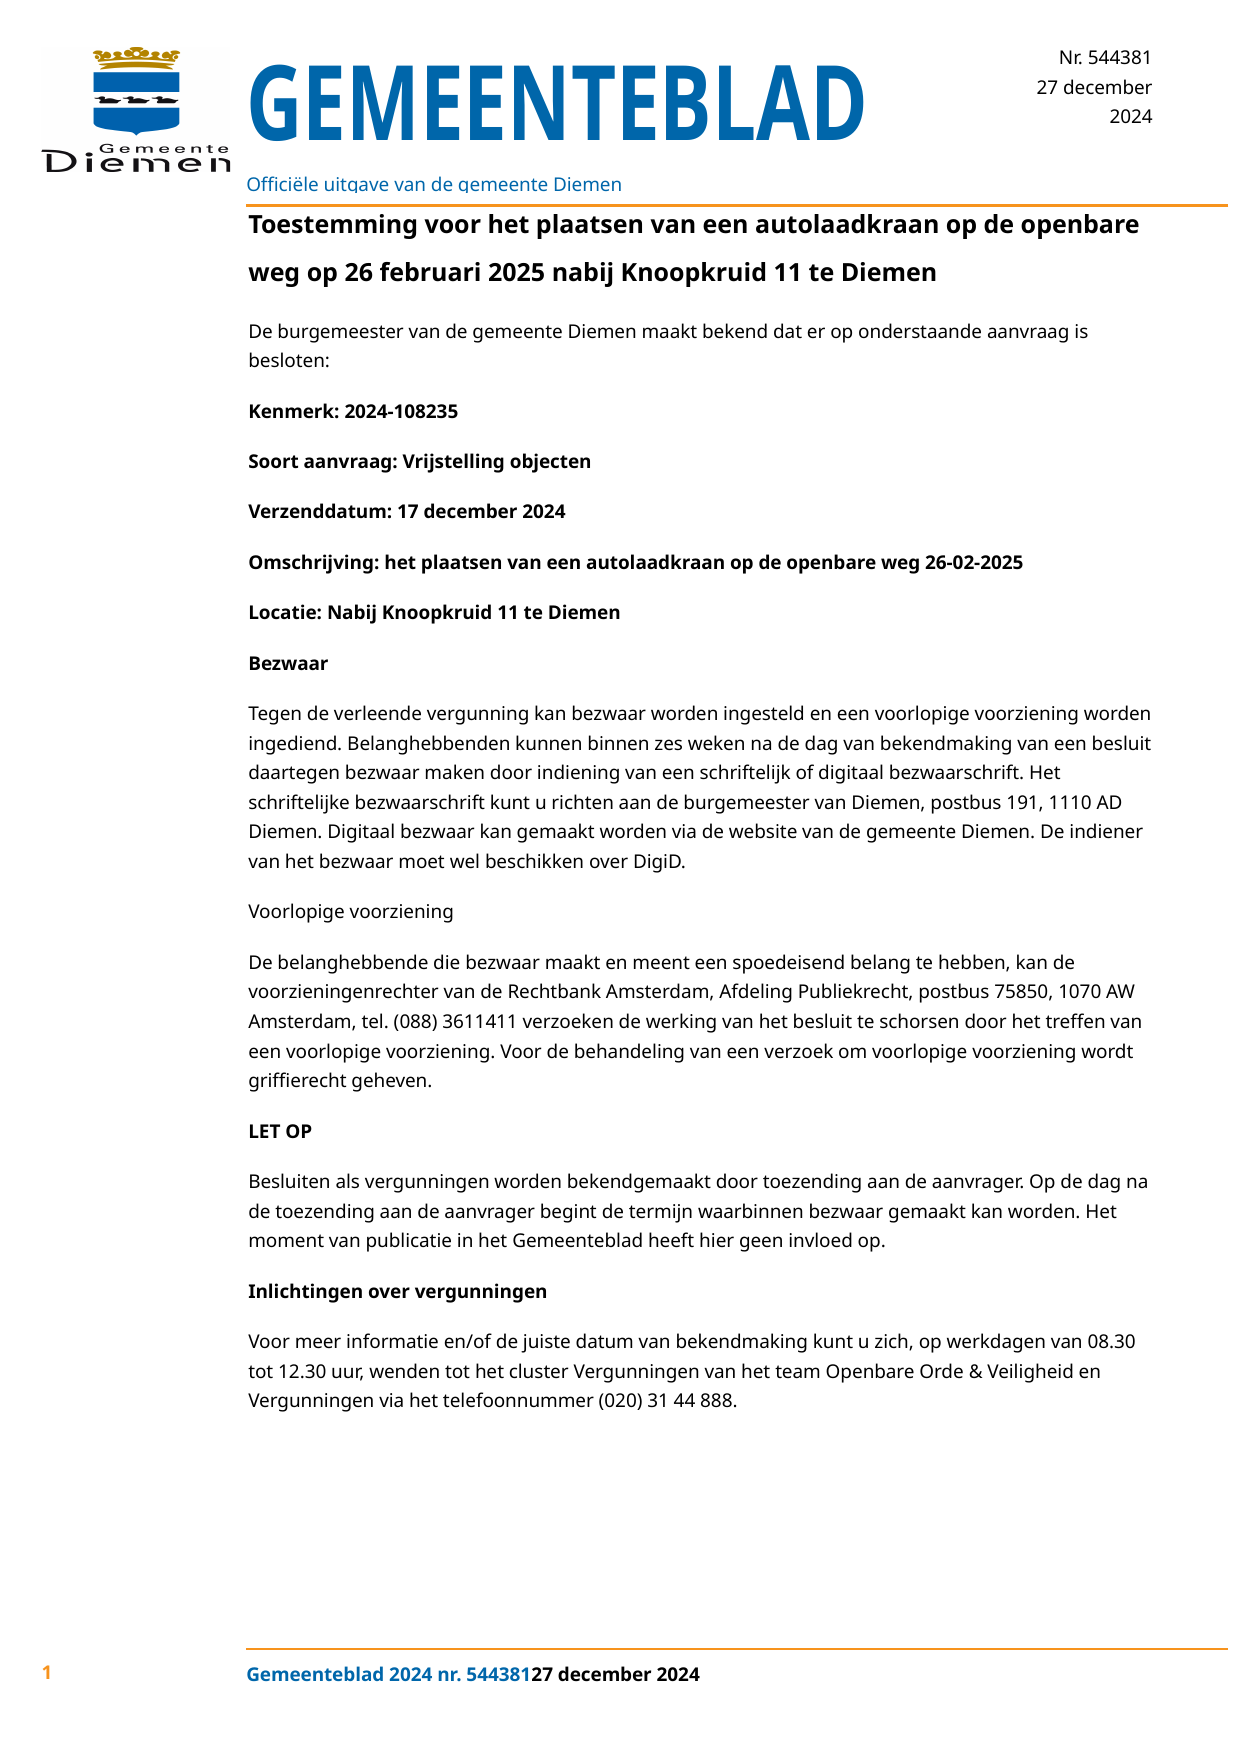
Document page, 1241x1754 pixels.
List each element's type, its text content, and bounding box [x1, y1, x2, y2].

text Bezwaar [248, 650, 1152, 676]
text De burgemeester van de gemeente Diemen maakt bekend dat er op onderstaande aanvraag is besloten: [248, 318, 1152, 373]
text Omschrijving: het plaatsen van een autolaadkraan op de openbare weg 26-02-2025 [248, 549, 1152, 575]
text Soort aanvraag: Vrijstelling objecten [248, 448, 1152, 474]
text Verzenddatum: 17 december 2024 [248, 499, 1152, 524]
text Toestemming voor het plaatsen van een autolaadkraan op de openbare weg op 26 februari 2025 nabij Knoopkruid 11 te Diemen [248, 207, 1152, 288]
text Tegen de verleende vergunning kan bezwaar worden ingesteld en een voorlopige voorziening worden ingediend. Belanghebbenden kunnen binnen zes weken na de dag van bekendmaking van een besluit daartegen bezwaar maken door indiening van een schriftelijk of digitaal bezwaarschrift. Het schriftelijke bezwaarschrift kunt u richten aan de burgemeester van Diemen, postbus 191, 1110 AD Diemen. Digitaal bezwaar kan gemaakt worden via de website van de gemeente Diemen. De indiener van het bezwaar moet wel beschikken over DigiD. [248, 700, 1152, 874]
text Locatie: Nabij Knoopkruid 11 te Diemen [248, 599, 1152, 625]
text De belanghebbende die bezwaar maakt en meent een spoedeisend belang te hebben, kan de voorzieningenrechter van de Rechtbank Amsterdam, Afdeling Publiekrecht, postbus 75850, 1070 AW Amsterdam, tel. (088) 3611411 verzoeken de werking van het besluit te schorsen door het treffen van een voorlopige voorziening. Voor de behandeling van een verzoek om voorlopige voorziening wordt griffierecht geheven. [248, 949, 1152, 1093]
text Inlichtingen over vergunningen [248, 1278, 1152, 1304]
picture [41, 47, 231, 172]
text Voorlopige voorziening [248, 899, 1152, 924]
text Besluiten als vergunningen worden bekendgemaakt door toezending aan de aanvrager. Op de dag na de toezending aan de aanvrager begint de termijn waarbinnen bezwaar gemaakt kan worden. Het moment van publicatie in het Gemeenteblad heeft hier geen invloed op. [248, 1168, 1152, 1253]
text Voor meer informatie en/of de juiste datum van bekendmaking kunt u zich, op werkdagen van 08.30 tot 12.30 uur, wenden tot het cluster Vergunningen van het team Openbare Orde & Veiligheid en Vergunningen via het telefoonnummer (020) 31 44 888. [248, 1328, 1152, 1413]
text Kenmerk: 2024-108235 [248, 398, 1152, 424]
text LET OP [248, 1118, 1152, 1144]
